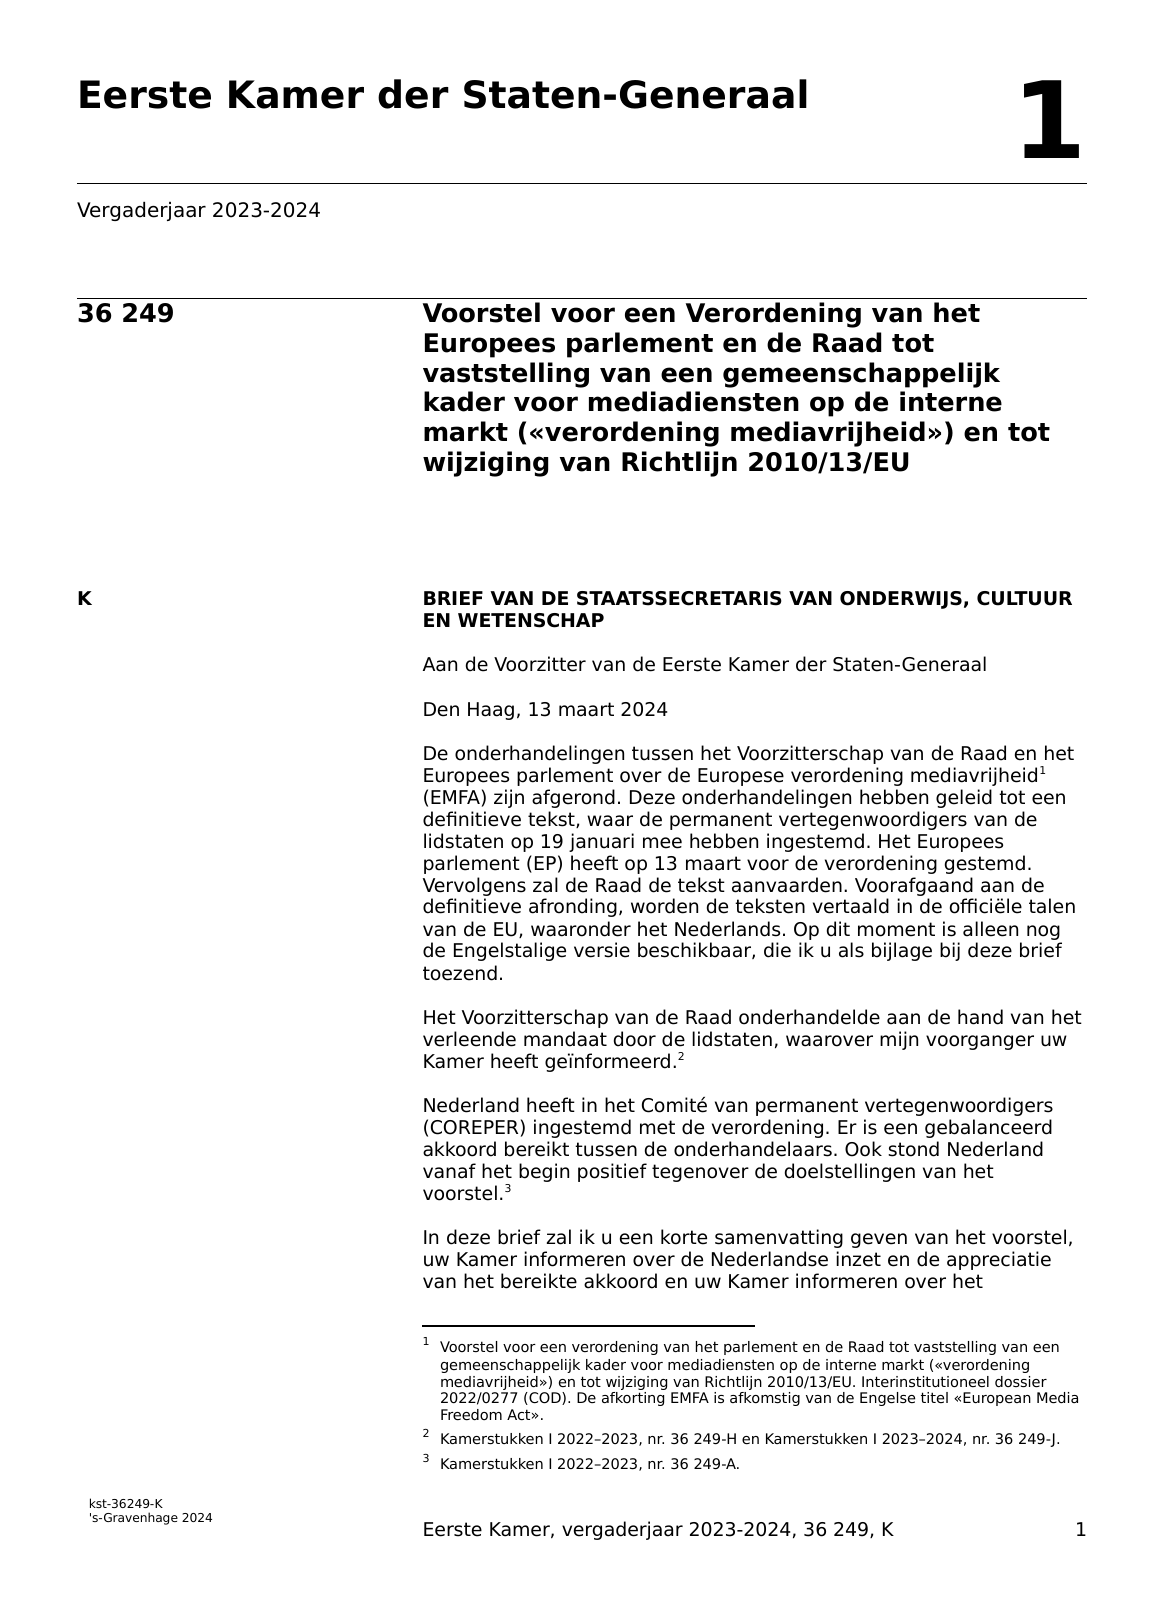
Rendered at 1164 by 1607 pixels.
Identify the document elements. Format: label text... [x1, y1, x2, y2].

text Kamerstukken I 2022–2023, nr. 36 249-H en Kamerstukken I 2023–2024, nr. 36 249-J. [422, 1427, 1087, 1449]
text Kamerstukken I 2022–2023, nr. 36 249-A. [422, 1452, 1087, 1474]
text 's-Gravenhage 2024 [88, 1511, 323, 1525]
text De onderhandelingen tussen het Voorzitterschap van de Raad en het Europees parlement over de Europese verordening mediavrijheid (EMFA) zijn afgerond. Deze onderhandelingen hebben geleid tot een definitieve tekst, waar de permanent vertegenwoordigers van de lidstaten op 19 januari mee hebben ingestemd. Het Europees parlement (EP) heeft op 13 maart voor de verordening gestemd. Vervolgens zal de Raad de tekst aanvaarden. Voorafgaand aan de definitieve afronding, worden de teksten vertaald in de officiële talen van de EU, waaronder het Nederlands. Op dit moment is alleen nog de Engelstalige versie beschikbaar, die ik u als bijlage bij deze brief toezend. [422, 743, 1087, 984]
text In deze brief zal ik u een korte samenvatting geven van het voorstel, uw Kamer informeren over de Nederlandse inzet en de appreciatie van het bereikte akkoord en uw Kamer informeren over het [422, 1227, 1087, 1293]
text Den Haag, 13 maart 2024 [422, 698, 1087, 720]
text Het Voorzitterschap van de Raad onderhandelde aan de hand van het verleende mandaat door de lidstaten, waarover mijn voorganger uw Kamer heeft geïnformeerd. [422, 1007, 1087, 1072]
table_header 1 [886, 59, 1087, 183]
table_header Eerste Kamer der Staten-Generaal [77, 59, 886, 183]
text kst-36249-K [88, 1497, 323, 1511]
table_cell Vergaderjaar 2023-2024 [77, 184, 1087, 298]
text Nederland heeft in het Comité van permanent vertegenwoordigers (COREPER) ingestemd met de verordening. Er is een gebalanceerd akkoord bereikt tussen de onderhandelaars. Ook stond Nederland vanaf het begin positief tegenover de doelstellingen van het voorstel. [422, 1095, 1087, 1204]
text Voorstel voor een verordening van het parlement en de Raad tot vaststelling van een gemeenschappelijk kader voor mediadiensten op de interne markt («verordening mediavrijheid») en tot wijziging van Richtlijn 2010/13/EU. Interinstitutioneel dossier 2022/0277 (COD). De afkorting EMFA is afkomstig van de Engelse titel «European Media Freedom Act». [422, 1335, 1087, 1424]
subtitle K BRIEF VAN DE STAATSSECRETARIS VAN ONDERWIJS, CULTUUR EN WETENSCHAP [77, 588, 1087, 632]
subtitle 36 249 Voorstel voor een Verordening van het Europees parlement en de Raad tot vaststelling van een gemeenschappelijk kader voor mediadiensten op de interne markt («verordening mediavrijheid») en tot wijziging van Richtlijn 2010/13/EU [77, 299, 1087, 477]
text Aan de Voorzitter van de Eerste Kamer der Staten-Generaal [422, 654, 1087, 676]
